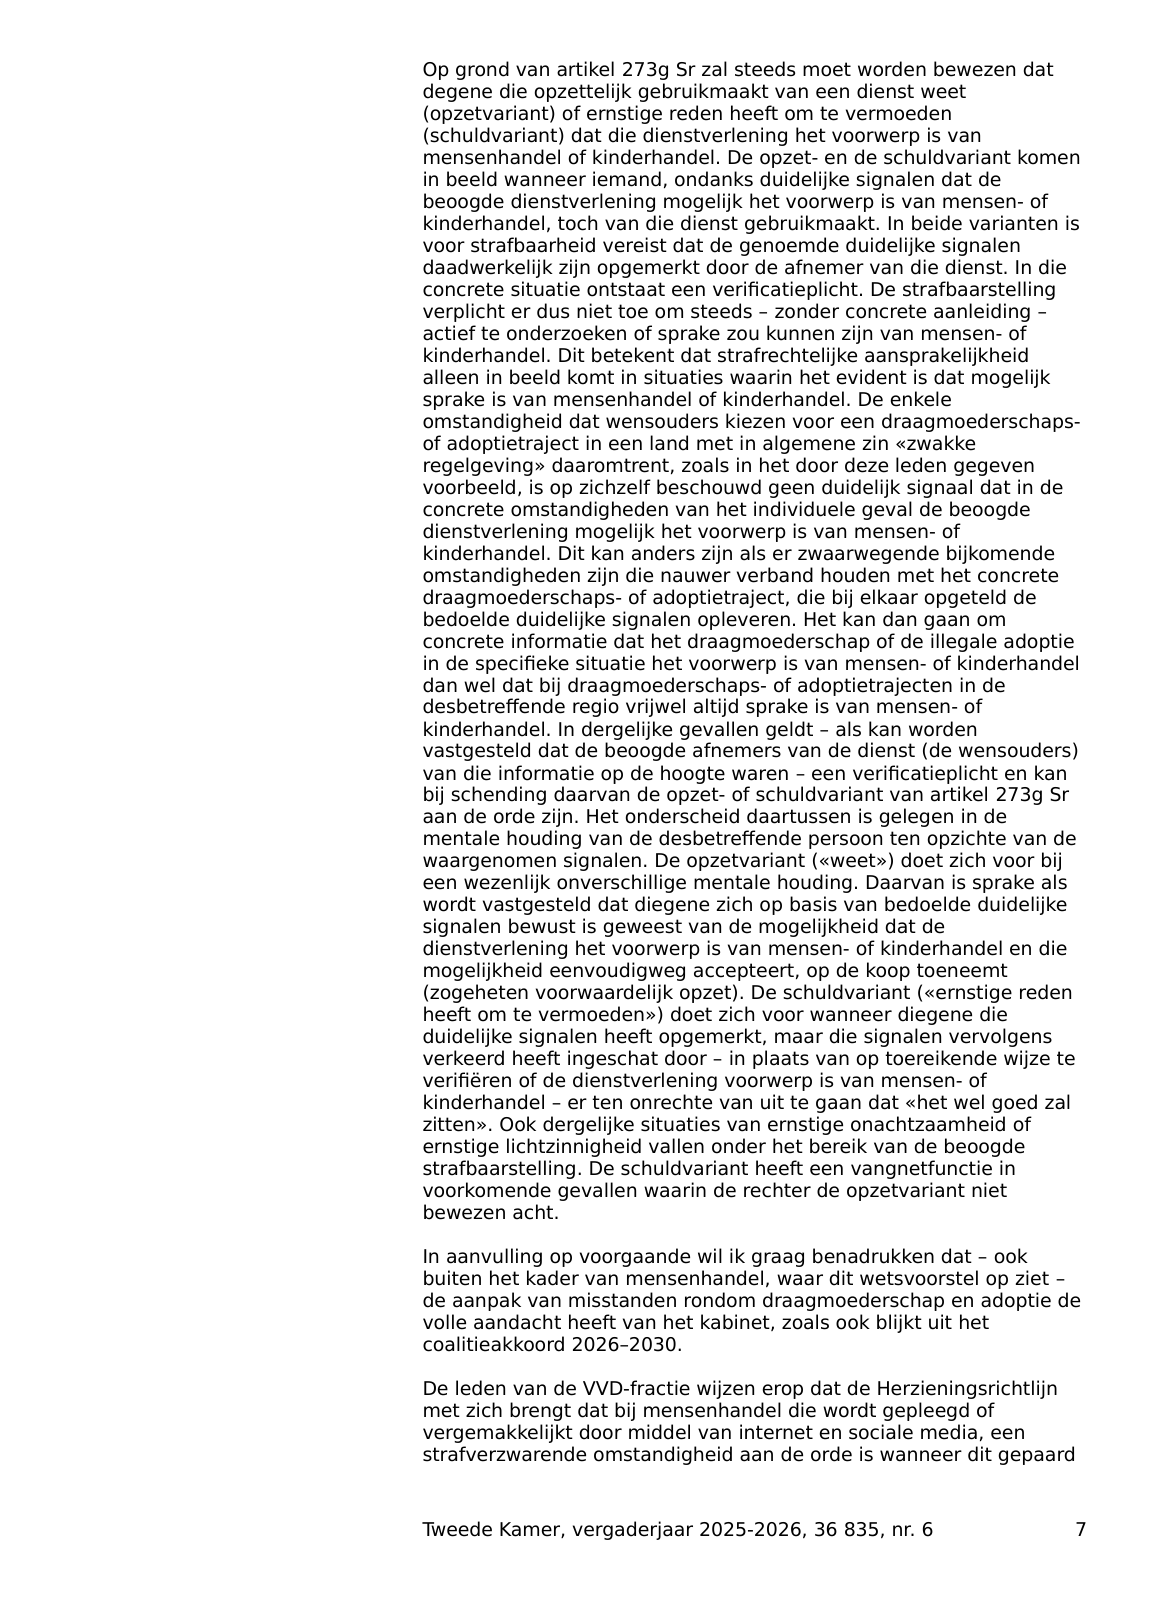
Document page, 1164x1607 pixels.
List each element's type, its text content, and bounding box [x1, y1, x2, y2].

text De leden van de VVD-fractie wijzen erop dat de Herzieningsrichtlijn met zich brengt dat bij mensenhandel die wordt gepleegd of vergemakkelijkt door middel van internet en sociale media, een strafverzwarende omstandigheid aan de orde is wanneer dit gepaard [422, 1378, 1087, 1466]
text Op grond van artikel 273g Sr zal steeds moet worden bewezen dat degene die opzettelijk gebruikmaakt van een dienst weet (opzetvariant) of ernstige reden heeft om te vermoeden (schuldvariant) dat die dienstverlening het voorwerp is van mensenhandel of kinderhandel. De opzet- en de schuldvariant komen in beeld wanneer iemand, ondanks duidelijke signalen dat de beoogde dienstverlening mogelijk het voorwerp is van mensen- of kinderhandel, toch van die dienst gebruikmaakt. In beide varianten is voor strafbaarheid vereist dat de genoemde duidelijke signalen daadwerkelijk zijn opgemerkt door de afnemer van die dienst. In die concrete situatie ontstaat een verificatieplicht. De strafbaarstelling verplicht er dus niet toe om steeds – zonder concrete aanleiding – actief te onderzoeken of sprake zou kunnen zijn van mensen- of kinderhandel. Dit betekent dat strafrechtelijke aansprakelijkheid alleen in beeld komt in situaties waarin het evident is dat mogelijk sprake is van mensenhandel of kinderhandel. De enkele omstandigheid dat wensouders kiezen voor een draagmoederschaps- of adoptietraject in een land met in algemene zin «zwakke regelgeving» daaromtrent, zoals in het door deze leden gegeven voorbeeld, is op zichzelf beschouwd geen duidelijk signaal dat in de concrete omstandigheden van het individuele geval de beoogde dienstverlening mogelijk het voorwerp is van mensen- of kinderhandel. Dit kan anders zijn als er zwaarwegende bijkomende omstandigheden zijn die nauwer verband houden met het concrete draagmoederschaps- of adoptietraject, die bij elkaar opgeteld de bedoelde duidelijke signalen opleveren. Het kan dan gaan om concrete informatie dat het draagmoederschap of de illegale adoptie in de specifieke situatie het voorwerp is van mensen- of kinderhandel dan wel dat bij draagmoederschaps- of adoptietrajecten in de desbetreffende regio vrijwel altijd sprake is van mensen- of kinderhandel. In dergelijke gevallen geldt – als kan worden vastgesteld dat de beoogde afnemers van de dienst (de wensouders) van die informatie op de hoogte waren – een verificatieplicht en kan bij schending daarvan de opzet- of schuldvariant van artikel 273g Sr aan de orde zijn. Het onderscheid daartussen is gelegen in de mentale houding van de desbetreffende persoon ten opzichte van de waargenomen signalen. De opzetvariant («weet») doet zich voor bij een wezenlijk onverschillige mentale houding. Daarvan is sprake als wordt vastgesteld dat diegene zich op basis van bedoelde duidelijke signalen bewust is geweest van de mogelijkheid dat de dienstverlening het voorwerp is van mensen- of kinderhandel en die mogelijkheid eenvoudigweg accepteert, op de koop toeneemt (zogeheten voorwaardelijk opzet). De schuldvariant («ernstige reden heeft om te vermoeden») doet zich voor wanneer diegene die duidelijke signalen heeft opgemerkt, maar die signalen vervolgens verkeerd heeft ingeschat door – in plaats van op toereikende wijze te verifiëren of de dienstverlening voorwerp is van mensen- of kinderhandel – er ten onrechte van uit te gaan dat «het wel goed zal zitten». Ook dergelijke situaties van ernstige onachtzaamheid of ernstige lichtzinnigheid vallen onder het bereik van de beoogde strafbaarstelling. De schuldvariant heeft een vangnetfunctie in voorkomende gevallen waarin de rechter de opzetvariant niet bewezen acht. [422, 59, 1087, 1224]
text In aanvulling op voorgaande wil ik graag benadrukken dat – ook buiten het kader van mensenhandel, waar dit wetsvoorstel op ziet – de aanpak van misstanden rondom draagmoederschap en adoptie de volle aandacht heeft van het kabinet, zoals ook blijkt uit het coalitieakkoord 2026–2030. [422, 1246, 1087, 1356]
